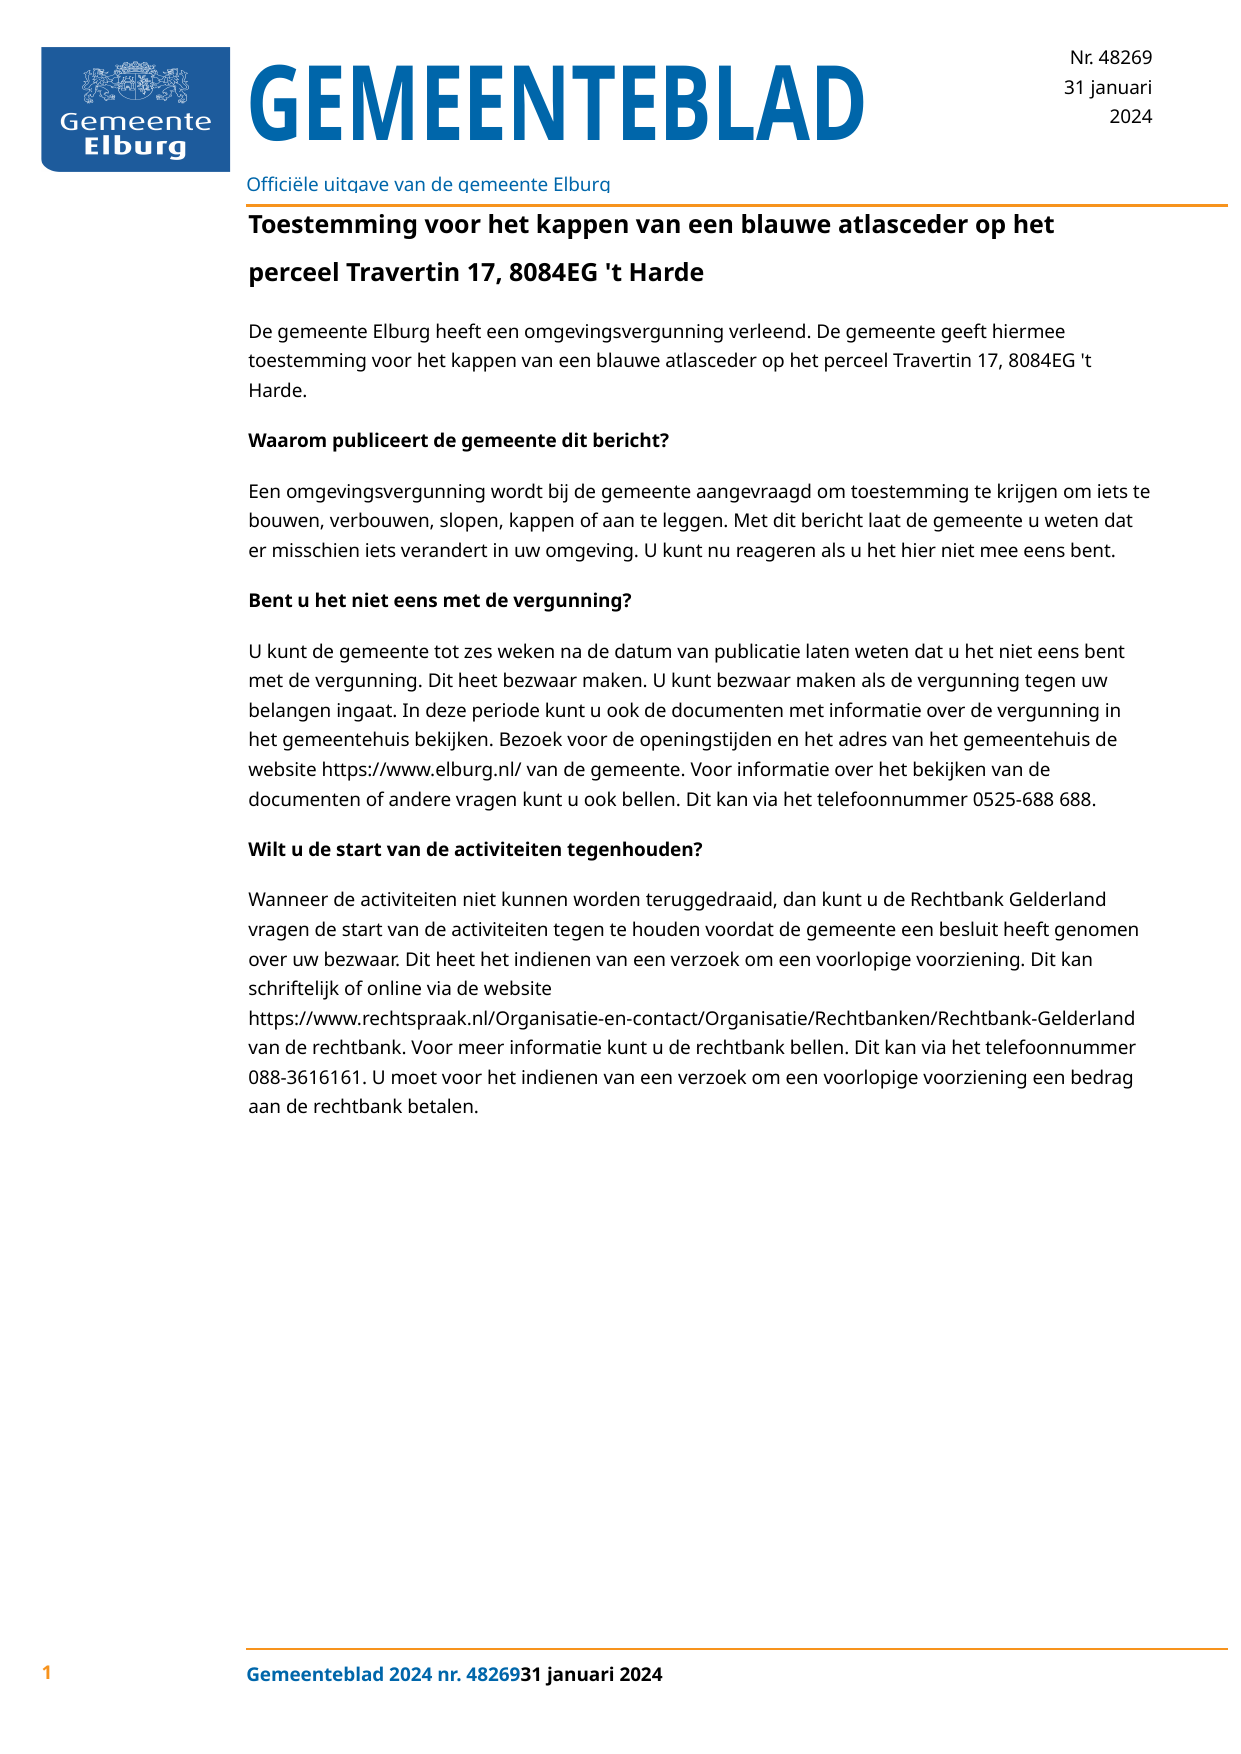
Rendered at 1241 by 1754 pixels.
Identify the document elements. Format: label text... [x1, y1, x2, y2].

text Bent u het niet eens met de vergunning? [248, 587, 1152, 613]
text Wanneer de activiteiten niet kunnen worden teruggedraaid, dan kunt u de Rechtbank Gelderland vragen de start van de activiteiten tegen te houden voordat de gemeente een besluit heeft genomen over uw bezwaar. Dit heet het indienen van een verzoek om een voorlopige voorziening. Dit kan schriftelijk of online via de website https://www.rechtspraak.nl/Organisatie-en-contact/Organisatie/Rechtbanken/Rechtbank-Gelderland van de rechtbank. Voor meer informatie kunt u de rechtbank bellen. Dit kan via het telefoonnummer 088-3616161. U moet voor het indienen van een verzoek om een voorlopige voorziening een bedrag aan de rechtbank betalen. [248, 887, 1152, 1119]
text Toestemming voor het kappen van een blauwe atlasceder op het perceel Travertin 17, 8084EG 't Harde [248, 207, 1152, 288]
text Wilt u de start van de activiteiten tegenhouden? [248, 836, 1152, 862]
text De gemeente Elburg heeft een omgevingsvergunning verleend. De gemeente geeft hiermee toestemming voor het kappen van een blauwe atlasceder op het perceel Travertin 17, 8084EG 't Harde. [248, 318, 1152, 403]
picture [41, 47, 231, 172]
text U kunt de gemeente tot zes weken na de datum van publicatie laten weten dat u het niet eens bent met de vergunning. Dit heet bezwaar maken. U kunt bezwaar maken als de vergunning tegen uw belangen ingaat. In deze periode kunt u ook de documenten met informatie over de vergunning in het gemeentehuis bekijken. Bezoek voor de openingstijden en het adres van het gemeentehuis de website https://www.elburg.nl/ van de gemeente. Voor informatie over het bekijken van de documenten of andere vragen kunt u ook bellen. Dit kan via het telefoonnummer 0525-688 688. [248, 638, 1152, 812]
text Waarom publiceert de gemeente dit bericht? [248, 427, 1152, 453]
text Een omgevingsvergunning wordt bij de gemeente aangevraagd om toestemming te krijgen om iets te bouwen, verbouwen, slopen, kappen of aan te leggen. Met dit bericht laat de gemeente u weten dat er misschien iets verandert in uw omgeving. U kunt nu reageren als u het hier niet mee eens bent. [248, 478, 1152, 563]
